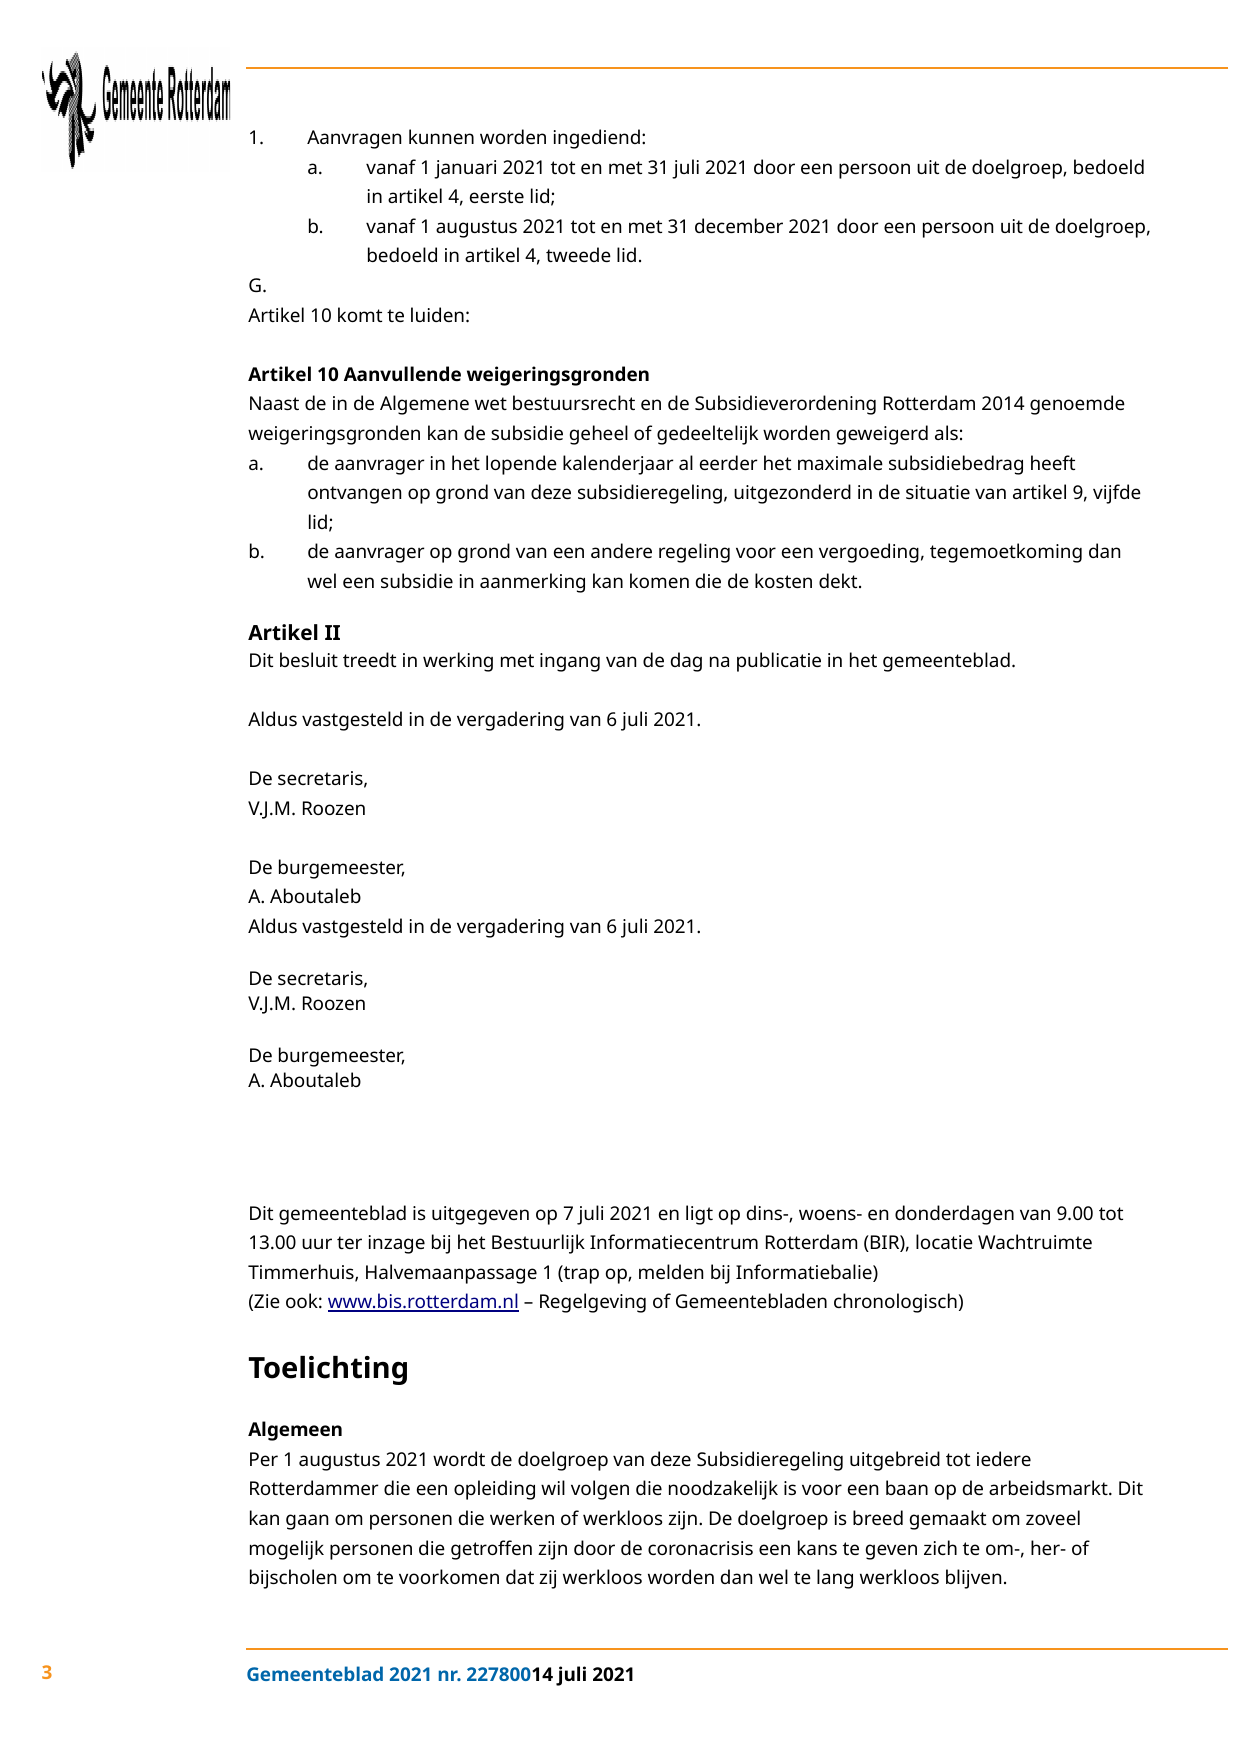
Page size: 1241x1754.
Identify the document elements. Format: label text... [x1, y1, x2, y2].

text V.J.M. Roozen [248, 795, 1152, 821]
picture [41, 47, 231, 172]
text A. Aboutaleb [248, 884, 1152, 909]
text Artikel 10 Aanvullende weigeringsgronden [248, 361, 1152, 387]
list de aanvrager op grond van een andere regeling voor een vergoeding, tegemoetkoming dan wel een subsidie in aanmerking kan komen die de kosten dekt. [248, 538, 1152, 594]
text De burgemeester, [248, 854, 1152, 880]
text Naast de in de Algemene wet bestuursrecht en de Subsidieverordening Rotterdam 2014 genoemde weigeringsgronden kan de subsidie geheel of gedeeltelijk worden geweigerd als: [248, 391, 1152, 446]
text Artikel II [248, 618, 1152, 647]
text Per 1 augustus 2021 wordt de doelgroep van deze Subsidieregeling uitgebreid tot iedere Rotterdammer die een opleiding wil volgen die noodzakelijk is voor een baan op de arbeidsmarkt. Dit kan gaan om personen die werken of werkloos zijn. De doelgroep is breed gemaakt om zoveel mogelijk personen die getroffen zijn door de coronacrisis een kans te geven zich te om-, her- of bijscholen om te voorkomen dat zij werkloos worden dan wel te lang werkloos blijven. [248, 1446, 1152, 1590]
text De burgemeester, [248, 1042, 1152, 1068]
list Aanvragen kunnen worden ingediend: [248, 124, 1152, 150]
text Dit gemeenteblad is uitgegeven op 7 juli 2021 en ligt op dins-, woens- en donderdagen van 9.00 tot 13.00 uur ter inzage bij het Bestuurlijk Informatiecentrum Rotterdam (BIR), locatie Wachtruimte Timmerhuis, Halvemaanpassage 1 (trap op, melden bij Informatiebalie) [248, 1200, 1152, 1284]
text G. [248, 272, 1152, 298]
list de aanvrager in het lopende kalenderjaar al eerder het maximale subsidiebedrag heeft ontvangen op grond van deze subsidieregeling, uitgezonderd in de situatie van artikel 9, vijfde lid; [248, 450, 1152, 535]
list vanaf 1 augustus 2021 tot en met 31 december 2021 door een persoon uit de doelgroep, bedoeld in artikel 4, tweede lid. [307, 213, 1152, 268]
text Dit besluit treedt in werking met ingang van de dag na publicatie in het gemeenteblad. [248, 647, 1152, 673]
text V.J.M. Roozen [248, 990, 1152, 1016]
text De secretaris, [248, 765, 1152, 791]
text De secretaris, [248, 965, 1152, 990]
list vanaf 1 januari 2021 tot en met 31 juli 2021 door een persoon uit de doelgroep, bedoeld in artikel 4, eerste lid; [307, 154, 1152, 209]
text Algemeen [248, 1416, 1152, 1442]
text (Zie ook: www.bis.rotterdam.nl – Regelgeving of Gemeentebladen chronologisch) [248, 1288, 1152, 1314]
text A. Aboutaleb [248, 1068, 1152, 1093]
text Aldus vastgesteld in de vergadering van 6 juli 2021. [248, 913, 1152, 939]
text Artikel 10 komt te luiden: [248, 302, 1152, 328]
text Aldus vastgesteld in de vergadering van 6 juli 2021. [248, 706, 1152, 732]
text Toelichting [248, 1348, 1152, 1387]
